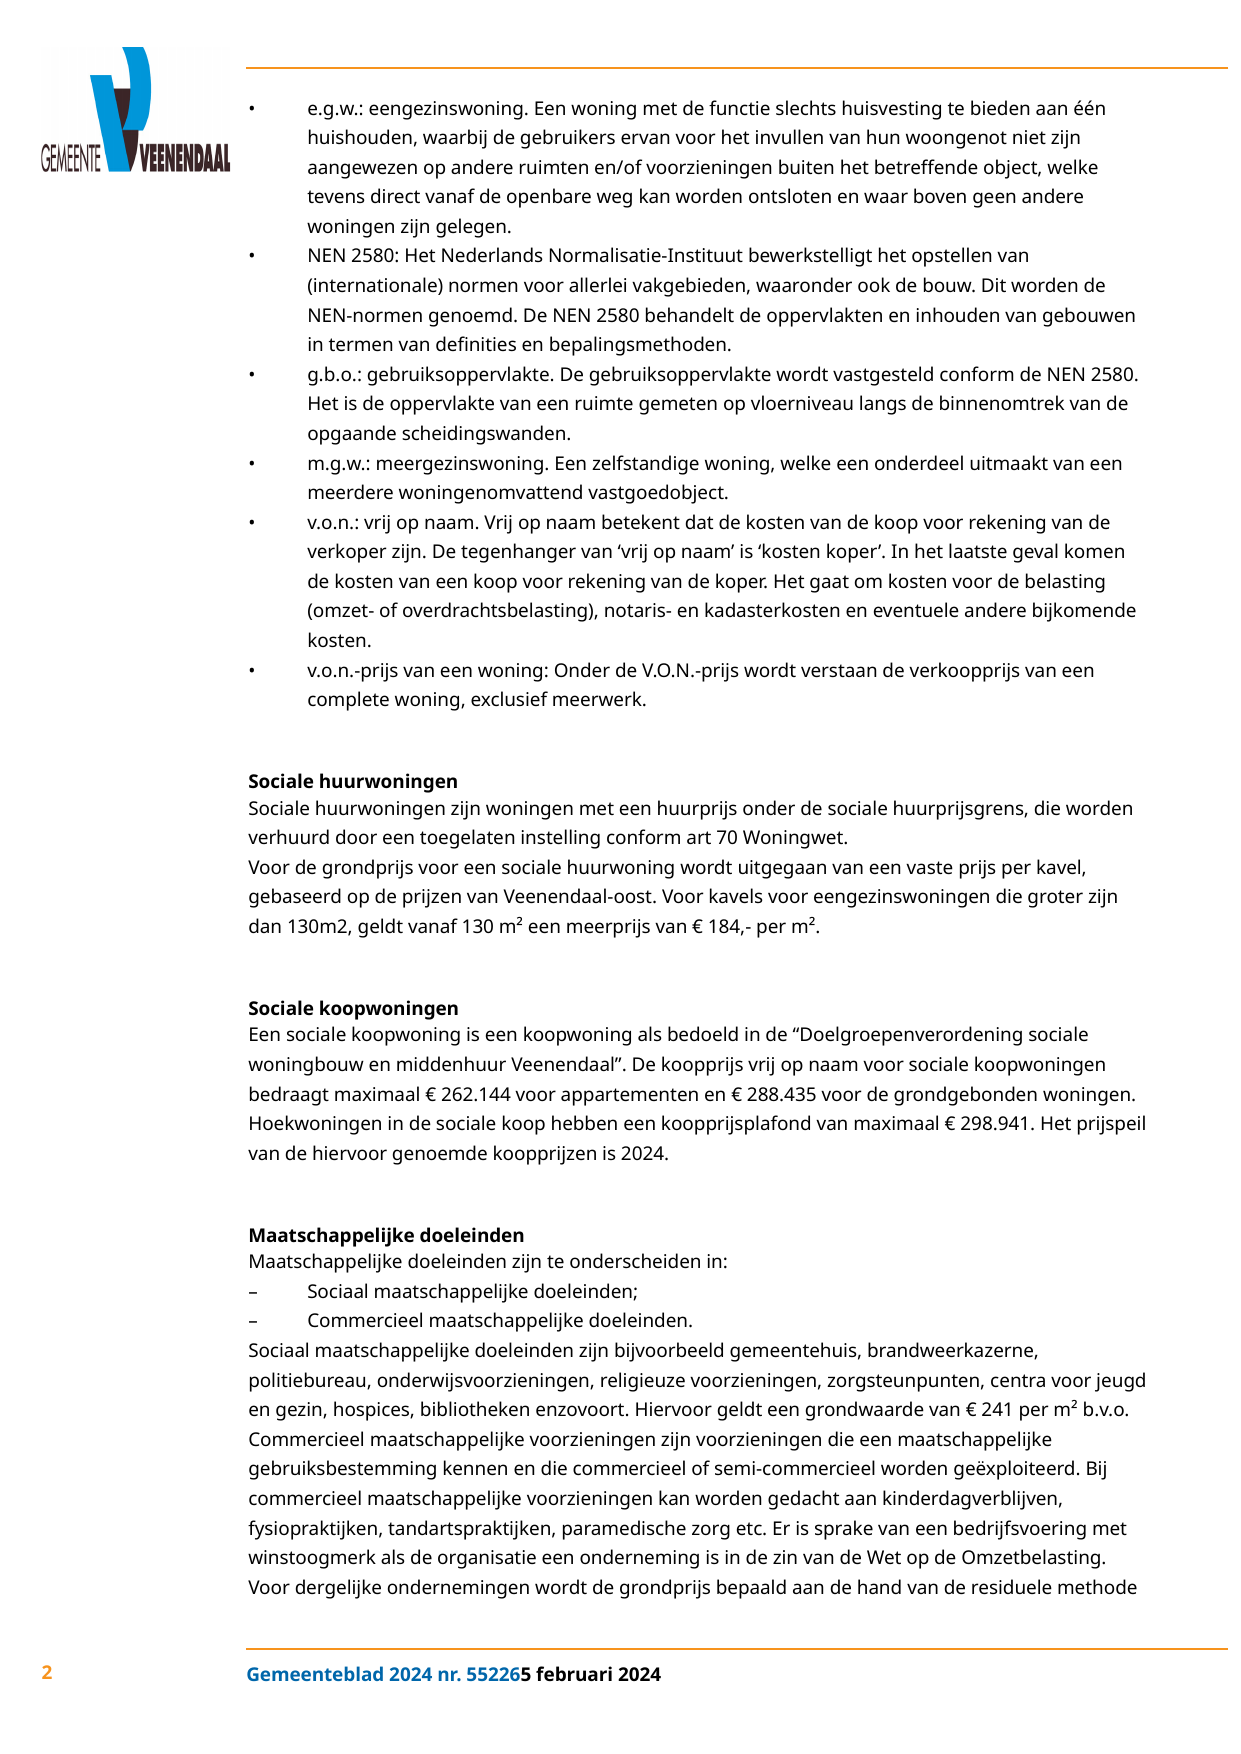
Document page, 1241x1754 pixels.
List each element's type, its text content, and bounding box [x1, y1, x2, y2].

picture [41, 47, 130, 172]
text Een sociale koopwoning is een koopwoning als bedoeld in de “Doelgroepenverordening sociale woningbouw en middenhuur Veenendaal”. De koopprijs vrij op naam voor sociale koopwoningen bedraagt maximaal € 262.144 voor appartementen en € 288.435 voor de grondgebonden woningen. Hoekwoningen in de sociale koop hebben een koopprijsplafond van maximaal € 298.941. Het prijspeil van de hiervoor genoemde koopprijzen is 2024. [248, 1022, 1152, 1166]
text Maatschappelijke doeleinden [248, 1220, 1152, 1248]
list Commercieel maatschappelijke doeleinden. [248, 1308, 1152, 1333]
text Sociale huurwoningen [248, 766, 1152, 795]
text Commercieel maatschappelijke voorzieningen zijn voorzieningen die een maatschappelijke gebruiksbestemming kennen en die commercieel of semi-commercieel worden geëxploiteerd. Bij commercieel maatschappelijke voorzieningen kan worden gedacht aan kinderdagverblijven, fysiopraktijken, tandartspraktijken, paramedische zorg etc. Er is sprake van een bedrijfsvoering met winstoogmerk als de organisatie een onderneming is in de zin van de Wet op de Omzetbelasting. Voor dergelijke ondernemingen wordt de grondprijs bepaald aan de hand van de residuele methode [248, 1426, 1152, 1599]
list v.o.n.: vrij op naam. Vrij op naam betekent dat de kosten van de koop voor rekening van de verkoper zijn. De tegenhanger van ‘vrij op naam’ is ‘kosten koper’. In het laatste geval komen de kosten van een koop voor rekening van de koper. Het gaat om kosten voor de belasting (omzet- of overdrachtsbelasting), notaris- en kadasterkosten en eventuele andere bijkomende kosten. [248, 509, 1152, 653]
text Sociale koopwoningen [248, 993, 1152, 1022]
text Maatschappelijke doeleinden zijn te onderscheiden in: [248, 1248, 1152, 1274]
text Sociaal maatschappelijke doeleinden zijn bijvoorbeeld gemeentehuis, brandweerkazerne, politiebureau, onderwijsvoorzieningen, religieuze voorzieningen, zorgsteunpunten, centra voor jeugd en gezin, hospices, bibliotheken enzovoort. Hiervoor geldt een grondwaarde van € 241 per m² b.v.o. [248, 1337, 1152, 1422]
picture [123, 47, 231, 172]
text Sociale huurwoningen zijn woningen met een huurprijs onder de sociale huurprijsgrens, die worden verhuurd door een toegelaten instelling conform art 70 Woningwet. [248, 795, 1152, 850]
list m.g.w.: meergezinswoning. Een zelfstandige woning, welke een onderdeel uitmaakt van een meerdere woningenomvattend vastgoedobject. [248, 450, 1152, 505]
list g.b.o.: gebruiksoppervlakte. De gebruiksoppervlakte wordt vastgesteld conform de NEN 2580. Het is de oppervlakte van een ruimte gemeten op vloerniveau langs de binnenomtrek van de opgaande scheidingswanden. [248, 361, 1152, 446]
list v.o.n.-prijs van een woning: Onder de V.O.N.-prijs wordt verstaan de verkoopprijs van een complete woning, exclusief meerwerk. [248, 657, 1152, 712]
text Voor de grondprijs voor een sociale huurwoning wordt uitgegaan van een vaste prijs per kavel, gebaseerd op de prijzen van Veenendaal-oost. Voor kavels voor eengezinswoningen die groter zijn dan 130m2, geldt vanaf 130 m² een meerprijs van € 184,- per m². [248, 854, 1152, 939]
list Sociaal maatschappelijke doeleinden; [248, 1278, 1152, 1304]
list NEN 2580: Het Nederlands Normalisatie-Instituut bewerkstelligt het opstellen van (internationale) normen voor allerlei vakgebieden, waaronder ook de bouw. Dit worden de NEN-normen genoemd. De NEN 2580 behandelt de oppervlakten en inhouden van gebouwen in termen van definities en bepalingsmethoden. [248, 243, 1152, 357]
list e.g.w.: eengezinswoning. Een woning met de functie slechts huisvesting te bieden aan één huishouden, waarbij de gebruikers ervan voor het invullen van hun woongenot niet zijn aangewezen op andere ruimten en/of voorzieningen buiten het betreffende object, welke tevens direct vanaf de openbare weg kan worden ontsloten en waar boven geen andere woningen zijn gelegen. [248, 95, 1152, 239]
